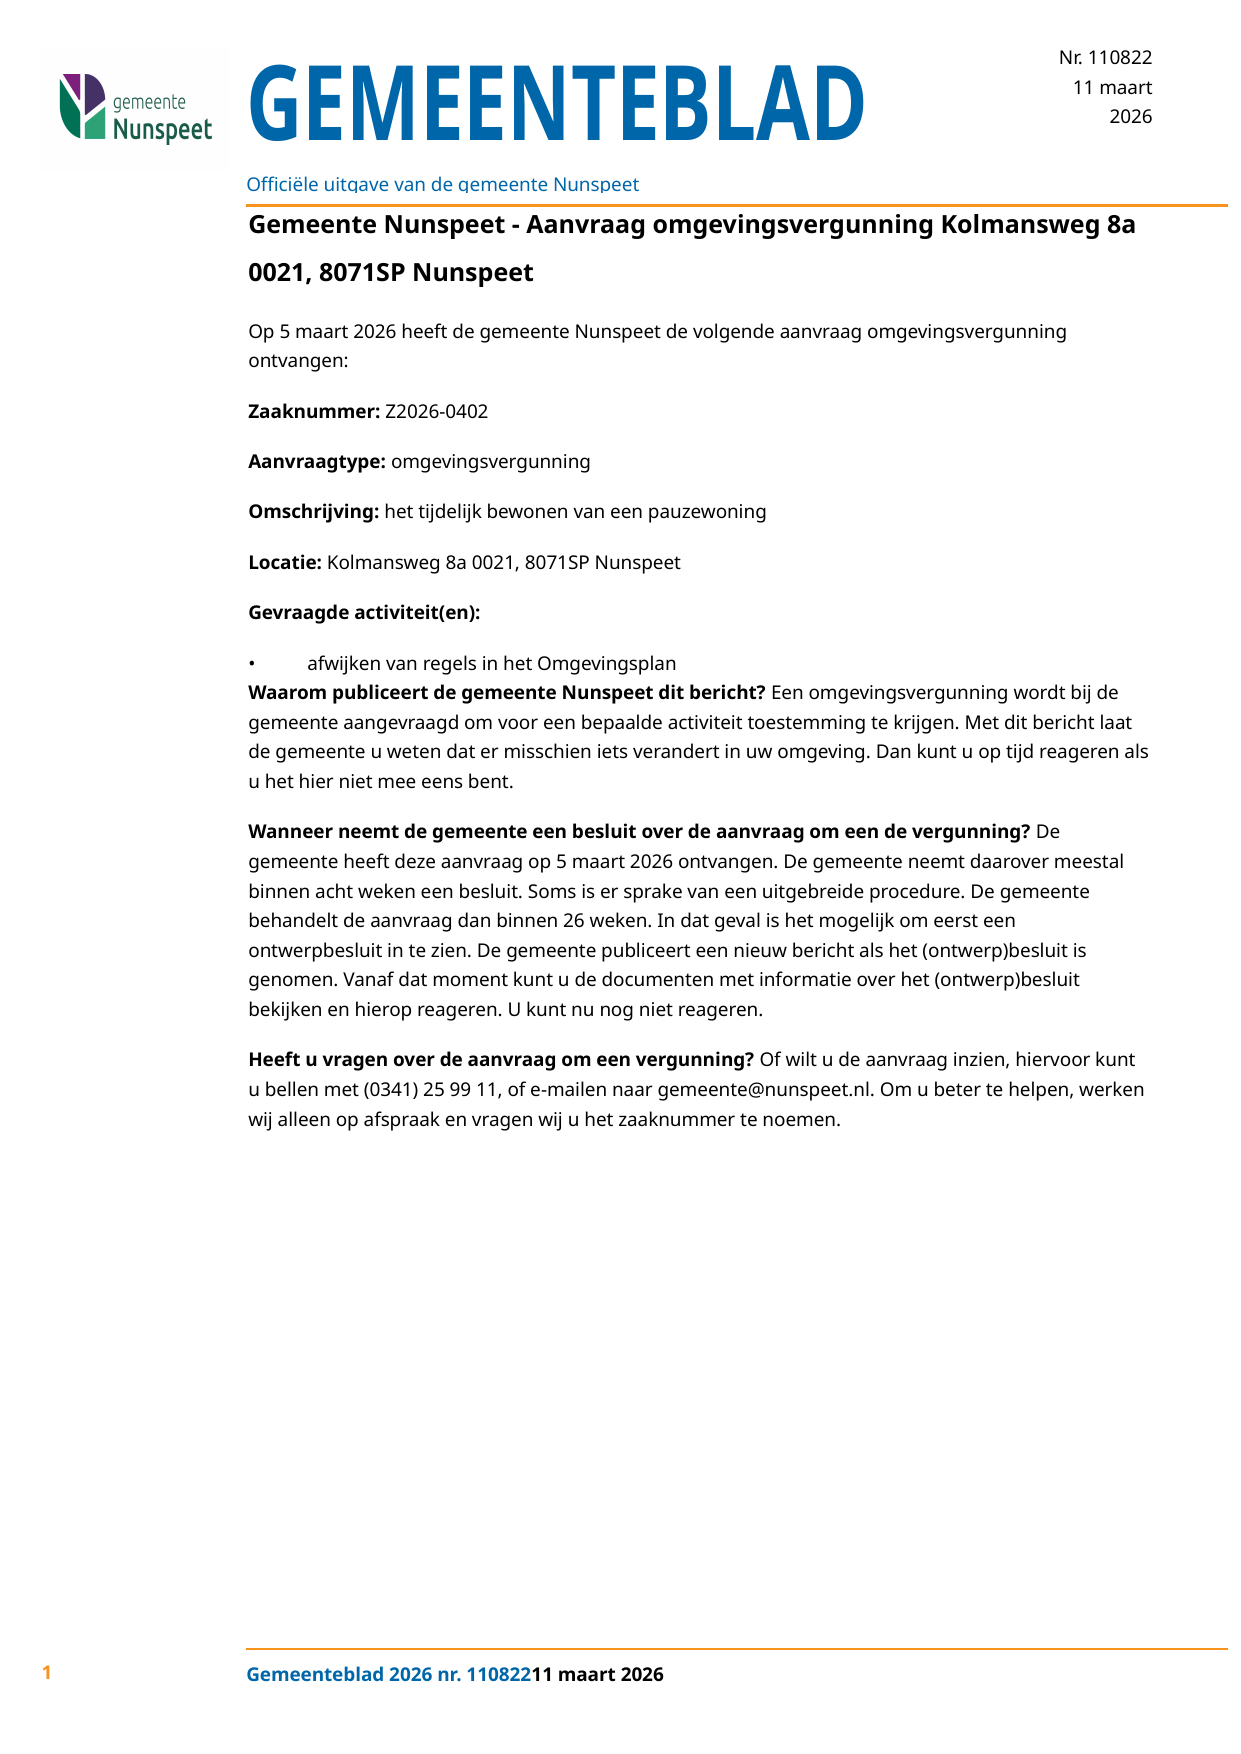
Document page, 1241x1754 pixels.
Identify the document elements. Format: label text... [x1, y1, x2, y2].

text Locatie: Kolmansweg 8a 0021, 8071SP Nunspeet [248, 549, 1152, 575]
text Zaaknummer: Z2026-0402 [248, 398, 1152, 424]
list afwijken van regels in het Omgevingsplan [248, 650, 1152, 676]
text Gemeente Nunspeet - Aanvraag omgevingsvergunning Kolmansweg 8a 0021, 8071SP Nunspeet [248, 207, 1152, 288]
text Aanvraagtype: omgevingsvergunning [248, 448, 1152, 474]
text Omschrijving: het tijdelijk bewonen van een pauzewoning [248, 499, 1152, 524]
text Wanneer neemt de gemeente een besluit over de aanvraag om een de vergunning? De gemeente heeft deze aanvraag op 5 maart 2026 ontvangen. De gemeente neemt daarover meestal binnen acht weken een besluit. Soms is er sprake van een uitgebreide procedure. De gemeente behandelt de aanvraag dan binnen 26 weken. In dat geval is het mogelijk om eerst een ontwerpbesluit in te zien. De gemeente publiceert een nieuw bericht als het (ontwerp)besluit is genomen. Vanaf dat moment kunt u de documenten met informatie over het (ontwerp)besluit bekijken en hierop reageren. U kunt nu nog niet reageren. [248, 819, 1152, 1022]
text Heeft u vragen over de aanvraag om een vergunning? Of wilt u de aanvraag inzien, hiervoor kunt u bellen met (0341) 25 99 11, of e-mailen naar gemeente@nunspeet.nl. Om u beter te helpen, werken wij alleen op afspraak en vragen wij u het zaaknummer te noemen. [248, 1047, 1152, 1132]
picture [41, 47, 231, 172]
text Op 5 maart 2026 heeft de gemeente Nunspeet de volgende aanvraag omgevingsvergunning ontvangen: [248, 318, 1152, 373]
text Waarom publiceert de gemeente Nunspeet dit bericht? Een omgevingsvergunning wordt bij de gemeente aangevraagd om voor een bepaalde activiteit toestemming te krijgen. Met dit bericht laat de gemeente u weten dat er misschien iets verandert in uw omgeving. Dan kunt u op tijd reageren als u het hier niet mee eens bent. [248, 679, 1152, 794]
text Gevraagde activiteit(en): [248, 599, 1152, 625]
